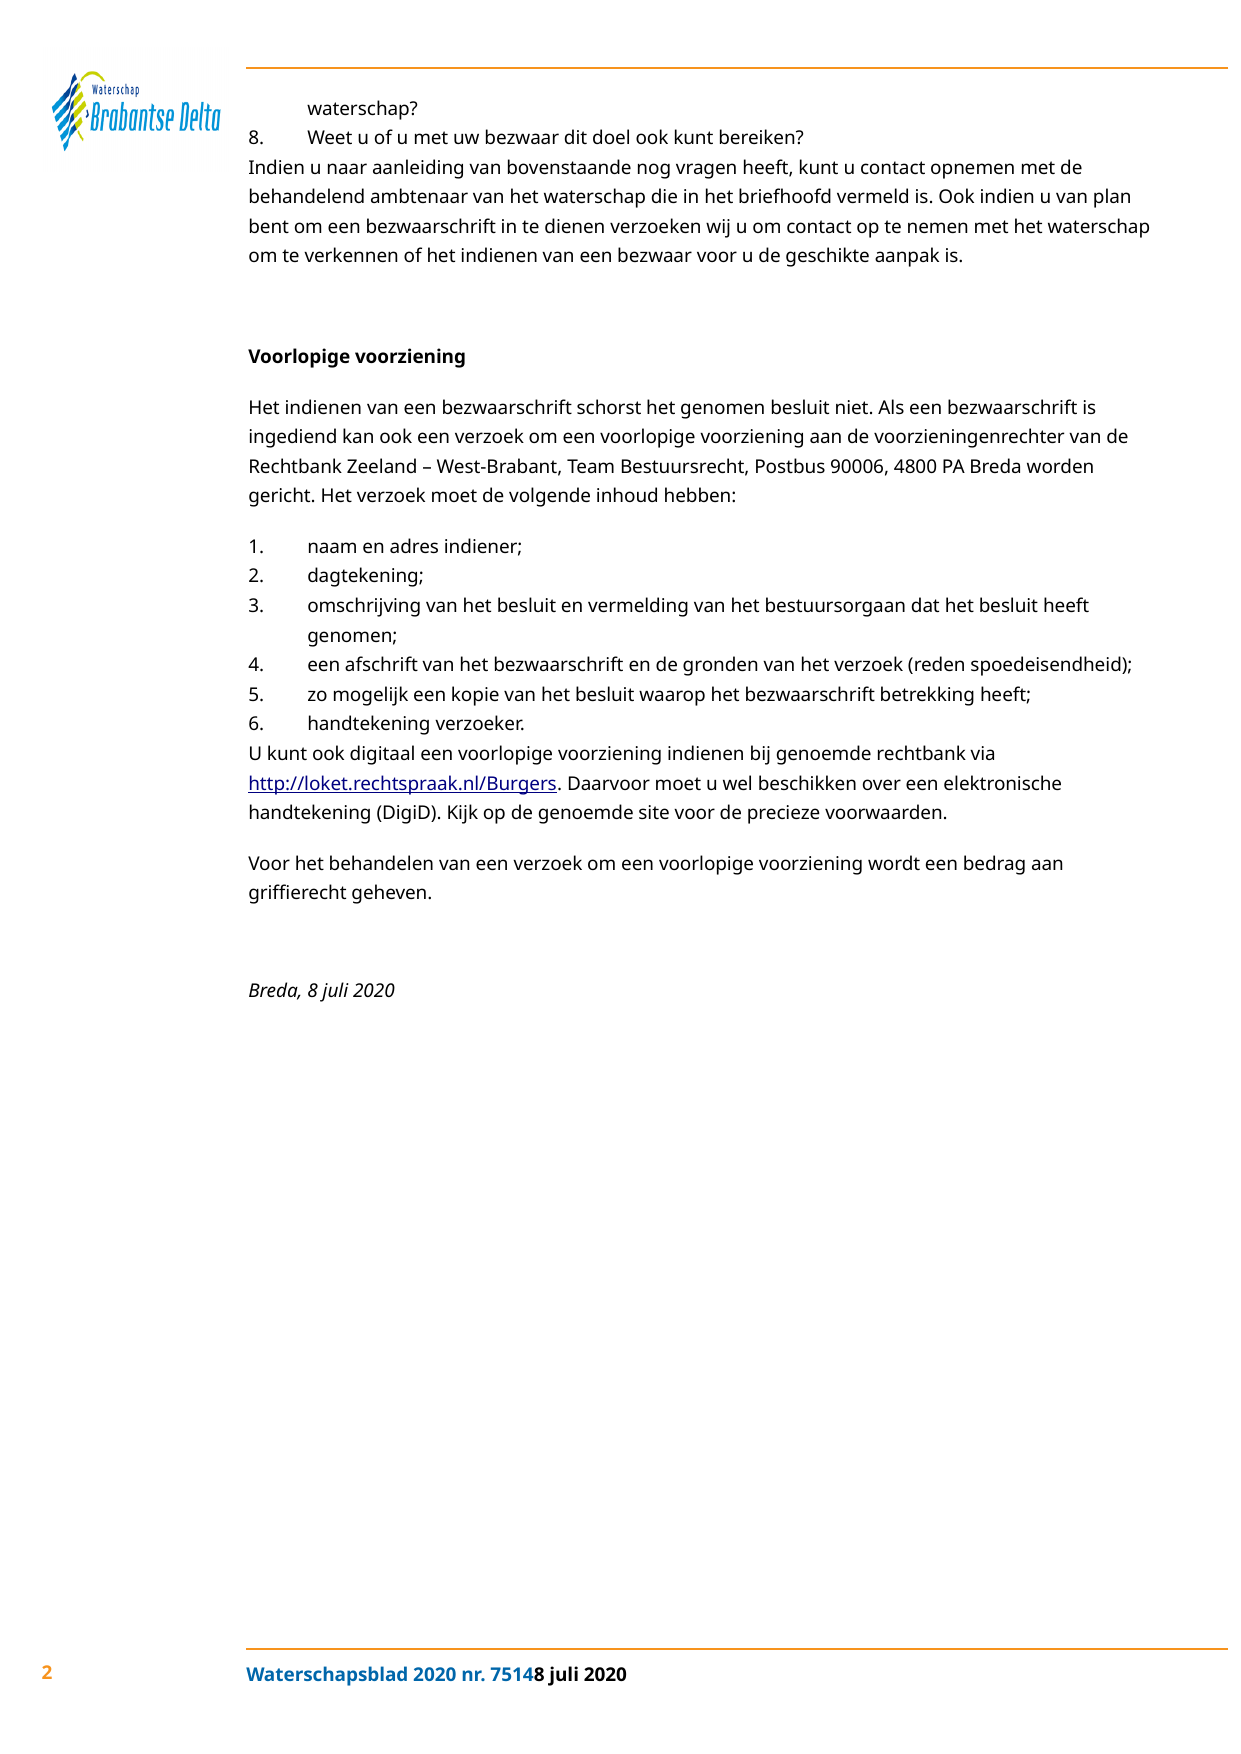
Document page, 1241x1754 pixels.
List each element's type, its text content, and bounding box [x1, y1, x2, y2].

list naam en adres indiener; [248, 533, 1152, 559]
list handtekening verzoeker. [248, 711, 1152, 736]
list dagtekening; [248, 563, 1152, 588]
text Indien u naar aanleiding van bovenstaande nog vragen heeft, kunt u contact opnemen met de behandelend ambtenaar van het waterschap die in het briefhoofd vermeld is. Ook indien u van plan bent om een bezwaarschrift in te dienen verzoeken wij u om contact op te nemen met het waterschap om te verkennen of het indienen van een bezwaar voor u de geschikte aanpak is. [248, 154, 1152, 268]
text Voorlopige voorziening [248, 343, 1152, 369]
picture [41, 47, 231, 172]
list zo mogelijk een kopie van het besluit waarop het bezwaarschrift betrekking heeft; [248, 681, 1152, 707]
list waterschap? [248, 95, 1152, 121]
text U kunt ook digitaal een voorlopige voorziening indienen bij genoemde rechtbank via http://loket.rechtspraak.nl/Burgers. Daarvoor moet u wel beschikken over een elektronische handtekening (DigiD). Kijk op de genoemde site voor de precieze voorwaarden. [248, 740, 1152, 825]
text Breda, 8 juli 2020 [248, 978, 1152, 1003]
list omschrijving van het besluit en vermelding van het bestuursorgaan dat het besluit heeft genomen; [248, 592, 1152, 648]
list Weet u of u met uw bezwaar dit doel ook kunt bereiken? [248, 124, 1152, 150]
text Het indienen van een bezwaarschrift schorst het genomen besluit niet. Als een bezwaarschrift is ingediend kan ook een verzoek om een voorlopige voorziening aan de voorzieningenrechter van de Rechtbank Zeeland – West-Brabant, Team Bestuursrecht, Postbus 90006, 4800 PA Breda worden gericht. Het verzoek moet de volgende inhoud hebben: [248, 394, 1152, 508]
list een afschrift van het bezwaarschrift en de gronden van het verzoek (reden spoedeisendheid); [248, 651, 1152, 677]
text Voor het behandelen van een verzoek om een voorlopige voorziening wordt een bedrag aan griffierecht geheven. [248, 850, 1152, 905]
